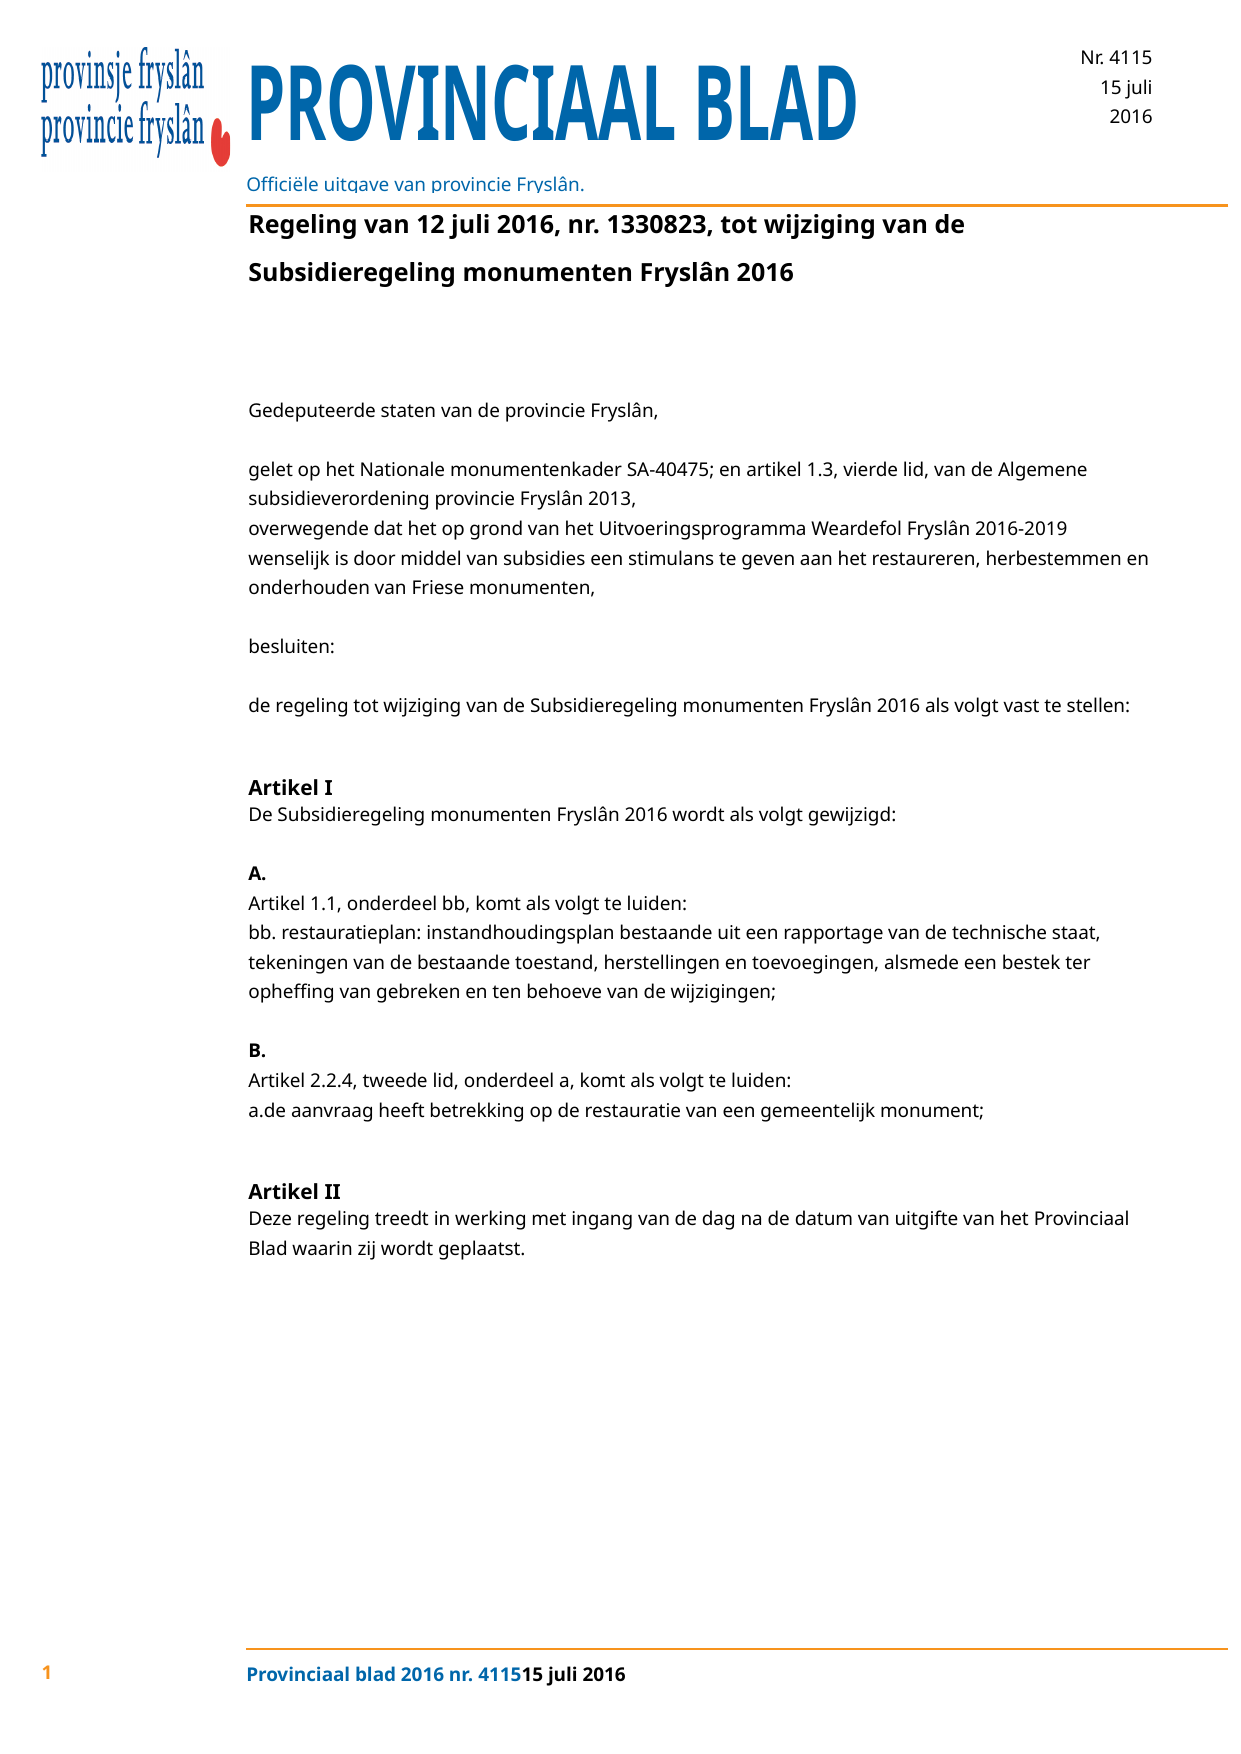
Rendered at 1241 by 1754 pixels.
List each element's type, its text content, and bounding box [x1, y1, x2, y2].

text Artikel 2.2.4, tweede lid, onderdeel a, komt als volgt te luiden: [248, 1067, 1152, 1093]
text a.de aanvraag heeft betrekking op de restauratie van een gemeentelijk monument; [248, 1097, 1152, 1123]
text B. [248, 1038, 1152, 1063]
text besluiten: [248, 633, 1152, 659]
text Regeling van 12 juli 2016, nr. 1330823, tot wijziging van de Subsidieregeling monumenten Fryslân 2016 [248, 207, 1152, 288]
picture [41, 47, 231, 172]
text overwegende dat het op grond van het Uitvoeringsprogramma Weardefol Fryslân 2016-2019 wenselijk is door middel van subsidies een stimulans te geven aan het restaureren, herbestemmen en onderhouden van Friese monumenten, [248, 515, 1152, 600]
text bb. restauratieplan: instandhoudingsplan bestaande uit een rapportage van de technische staat, tekeningen van de bestaande toestand, herstellingen en toevoegingen, alsmede een bestek ter opheffing van gebreken en ten behoeve van de wijzigingen; [248, 919, 1152, 1004]
text Artikel II [248, 1177, 1152, 1205]
text de regeling tot wijziging van de Subsidieregeling monumenten Fryslân 2016 als volgt vast te stellen: [248, 693, 1152, 718]
text A. [248, 860, 1152, 886]
text Artikel I [248, 773, 1152, 801]
text Artikel 1.1, onderdeel bb, komt als volgt te luiden: [248, 890, 1152, 916]
text De Subsidieregeling monumenten Fryslân 2016 wordt als volgt gewijzigd: [248, 801, 1152, 827]
text gelet op het Nationale monumentenkader SA-40475; en artikel 1.3, vierde lid, van de Algemene subsidieverordening provincie Fryslân 2013, [248, 456, 1152, 511]
text Gedeputeerde staten van de provincie Fryslân, [248, 397, 1152, 422]
text Deze regeling treedt in werking met ingang van de dag na de datum van uitgifte van het Provinciaal Blad waarin zij wordt geplaatst. [248, 1205, 1152, 1261]
